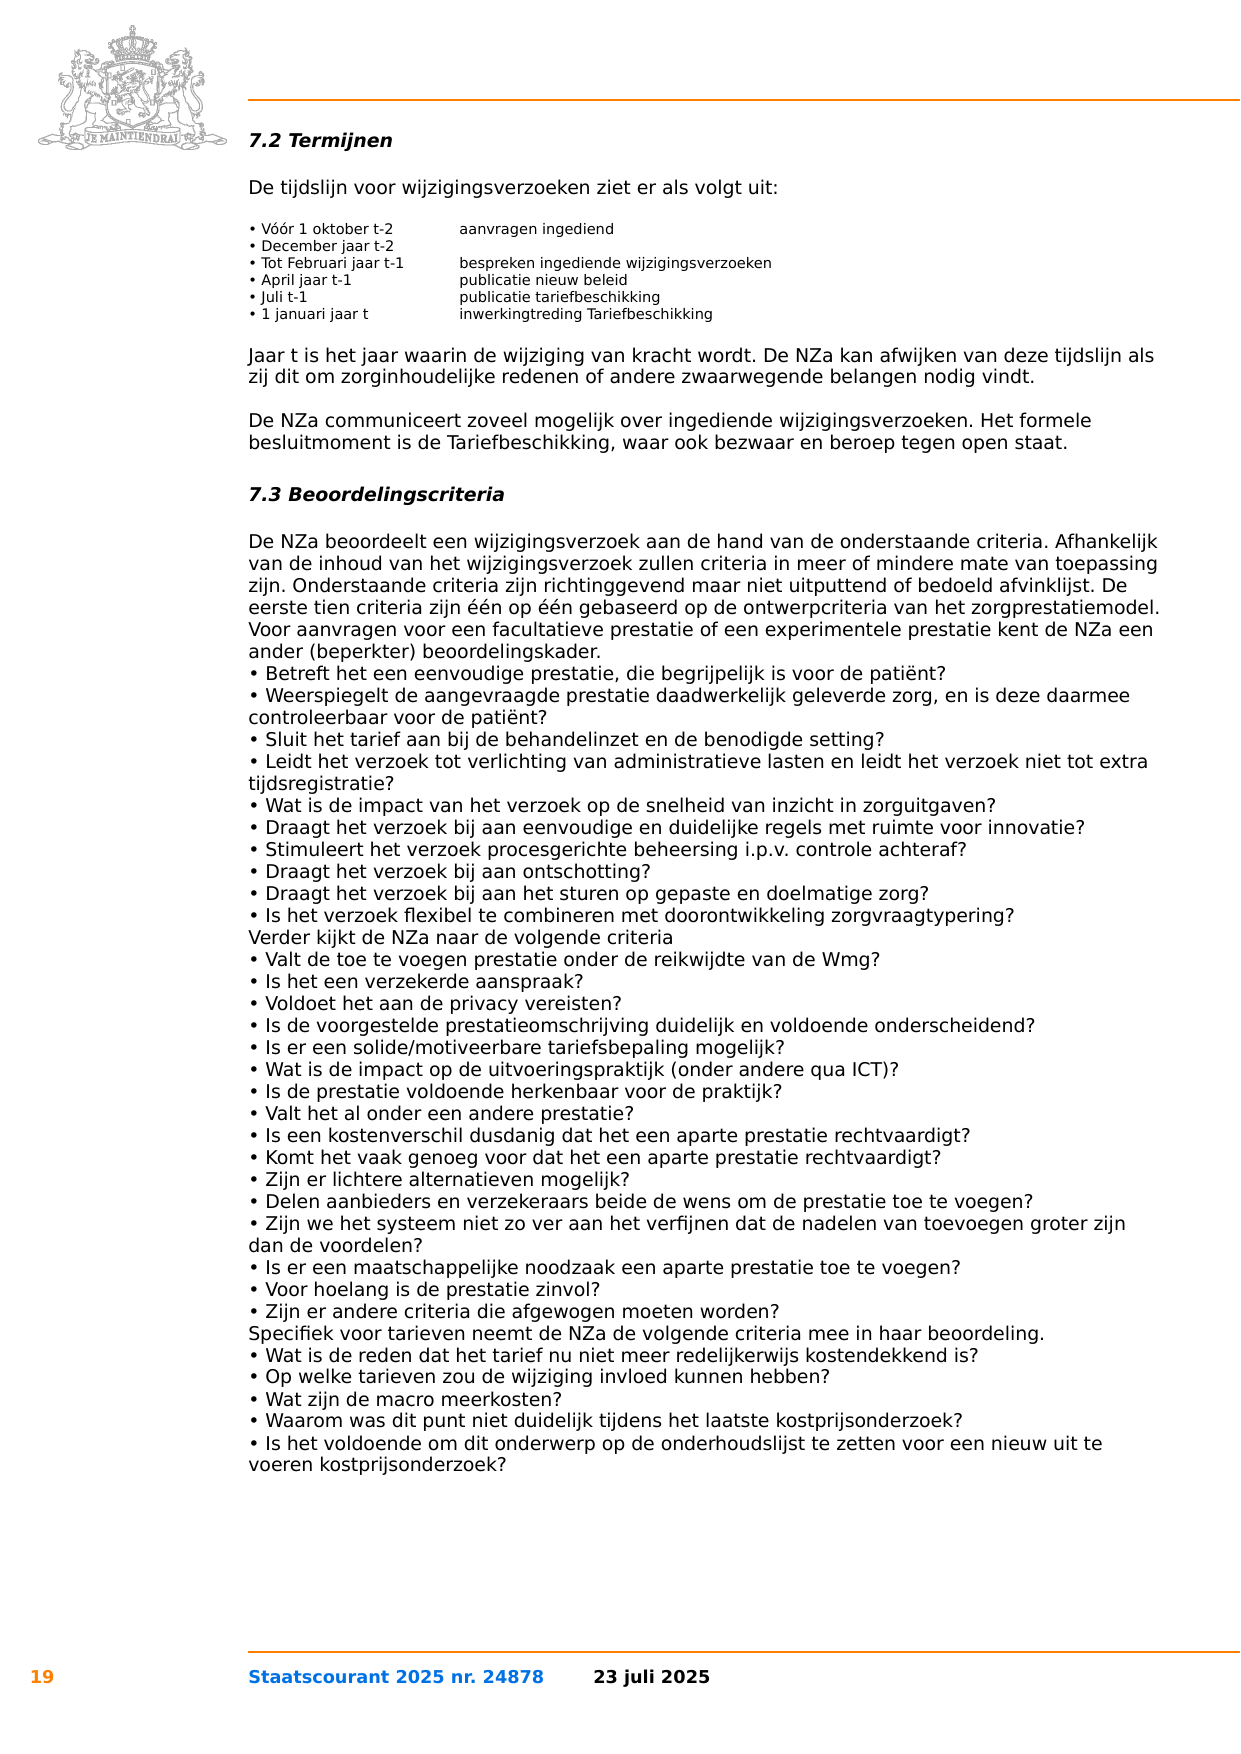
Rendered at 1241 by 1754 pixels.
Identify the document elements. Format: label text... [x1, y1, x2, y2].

text • Wat is de reden dat het tarief nu niet meer redelijkerwijs kostendekkend is? [248, 1344, 1163, 1366]
table_cell • December jaar t-2 [248, 238, 453, 255]
table_header • Vóór 1 oktober t-2 [248, 221, 453, 238]
text • Draagt het verzoek bij aan ontschotting? [248, 861, 1163, 883]
text • Betreft het een eenvoudige prestatie, die begrijpelijk is voor de patiënt? [248, 663, 1163, 685]
table_cell • Juli t-1 [248, 289, 453, 306]
text Verder kijkt de NZa naar de volgende criteria [248, 927, 1163, 949]
text • Wat zijn de macro meerkosten? [248, 1388, 1163, 1410]
text • Op welke tarieven zou de wijziging invloed kunnen hebben? [248, 1366, 1163, 1388]
table_cell • April jaar t-1 [248, 272, 453, 289]
text De tijdslijn voor wijzigingsverzoeken ziet er als volgt uit: [248, 177, 1163, 199]
text • Zijn er lichtere alternatieven mogelijk? [248, 1169, 1163, 1191]
text • Is een kostenverschil dusdanig dat het een aparte prestatie rechtvaardigt? [248, 1125, 1163, 1147]
text • Sluit het tarief aan bij de behandelinzet en de benodigde setting? [248, 729, 1163, 751]
text • Waarom was dit punt niet duidelijk tijdens het laatste kostprijsonderzoek? [248, 1410, 1163, 1432]
text • Draagt het verzoek bij aan het sturen op gepaste en doelmatige zorg? [248, 883, 1163, 905]
table_cell • 1 januari jaar t [248, 306, 453, 323]
text • Is het een verzekerde aanspraak? [248, 971, 1163, 993]
text Jaar t is het jaar waarin de wijziging van kracht wordt. De NZa kan afwijken van deze tijdslijn als zij dit om zorginhoudelijke redenen of andere zwaarwegende belangen nodig vindt. [248, 344, 1163, 388]
text • Leidt het verzoek tot verlichting van administratieve lasten en leidt het verzoek niet tot extra tijdsregistratie? [248, 751, 1163, 795]
text • Draagt het verzoek bij aan eenvoudige en duidelijke regels met ruimte voor innovatie? [248, 817, 1163, 839]
table_cell • Tot Februari jaar t-1 [248, 255, 453, 272]
text • Is de prestatie voldoende herkenbaar voor de praktijk? [248, 1081, 1163, 1103]
text De NZa beoordeelt een wijzigingsverzoek aan de hand van de onderstaande criteria. Afhankelijk van de inhoud van het wijzigingsverzoek zullen criteria in meer of mindere mate van toepassing zijn. Onderstaande criteria zijn richtinggevend maar niet uitputtend of bedoeld afvinklijst. De eerste tien criteria zijn één op één gebaseerd op de ontwerpcriteria van het zorgprestatiemodel. Voor aanvragen voor een facultatieve prestatie of een experimentele prestatie kent de NZa een ander (beperkter) beoordelingskader. [248, 531, 1163, 663]
table_cell publicatie nieuw beleid [453, 272, 1163, 289]
text • Voldoet het aan de privacy vereisten? [248, 993, 1163, 1015]
text • Weerspiegelt de aangevraagde prestatie daadwerkelijk geleverde zorg, en is deze daarmee controleerbaar voor de patiënt? [248, 685, 1163, 729]
text De NZa communiceert zoveel mogelijk over ingediende wijzigingsverzoeken. Het formele besluitmoment is de Tariefbeschikking, waar ook bezwaar en beroep tegen open staat. [248, 410, 1163, 454]
text • Stimuleert het verzoek procesgerichte beheersing i.p.v. controle achteraf? [248, 839, 1163, 861]
text • Delen aanbieders en verzekeraars beide de wens om de prestatie toe te voegen? [248, 1191, 1163, 1213]
subtitle 7.2 Termijnen [248, 130, 1163, 152]
text • Wat is de impact op de uitvoeringspraktijk (onder andere qua ICT)? [248, 1059, 1163, 1081]
text • Is het verzoek flexibel te combineren met doorontwikkeling zorgvraagtypering? [248, 905, 1163, 927]
text • Is er een solide/motiveerbare tariefsbepaling mogelijk? [248, 1037, 1163, 1059]
text • Zijn we het systeem niet zo ver aan het verfijnen dat de nadelen van toevoegen groter zijn dan de voordelen? [248, 1213, 1163, 1257]
text • Is de voorgestelde prestatieomschrijving duidelijk en voldoende onderscheidend? [248, 1015, 1163, 1037]
picture [38, 25, 227, 150]
table_cell publicatie tariefbeschikking [453, 289, 1163, 306]
table_cell bespreken ingediende wijzigingsverzoeken [453, 255, 1163, 272]
text • Valt het al onder een andere prestatie? [248, 1103, 1163, 1125]
text Specifiek voor tarieven neemt de NZa de volgende criteria mee in haar beoordeling. [248, 1322, 1163, 1344]
text • Zijn er andere criteria die afgewogen moeten worden? [248, 1301, 1163, 1322]
text • Voor hoelang is de prestatie zinvol? [248, 1278, 1163, 1301]
text • Wat is de impact van het verzoek op de snelheid van inzicht in zorguitgaven? [248, 795, 1163, 817]
text • Komt het vaak genoeg voor dat het een aparte prestatie rechtvaardigt? [248, 1147, 1163, 1169]
text • Is het voldoende om dit onderwerp op de onderhoudslijst te zetten voor een nieuw uit te voeren kostprijsonderzoek? [248, 1432, 1163, 1476]
text • Is er een maatschappelijke noodzaak een aparte prestatie toe te voegen? [248, 1257, 1163, 1278]
subtitle 7.3 Beoordelingscriteria [248, 484, 1163, 506]
table_cell [453, 238, 1163, 255]
table_cell inwerkingtreding Tariefbeschikking [453, 306, 1163, 323]
text • Valt de toe te voegen prestatie onder de reikwijdte van de Wmg? [248, 949, 1163, 971]
table_header aanvragen ingediend [453, 221, 1163, 238]
